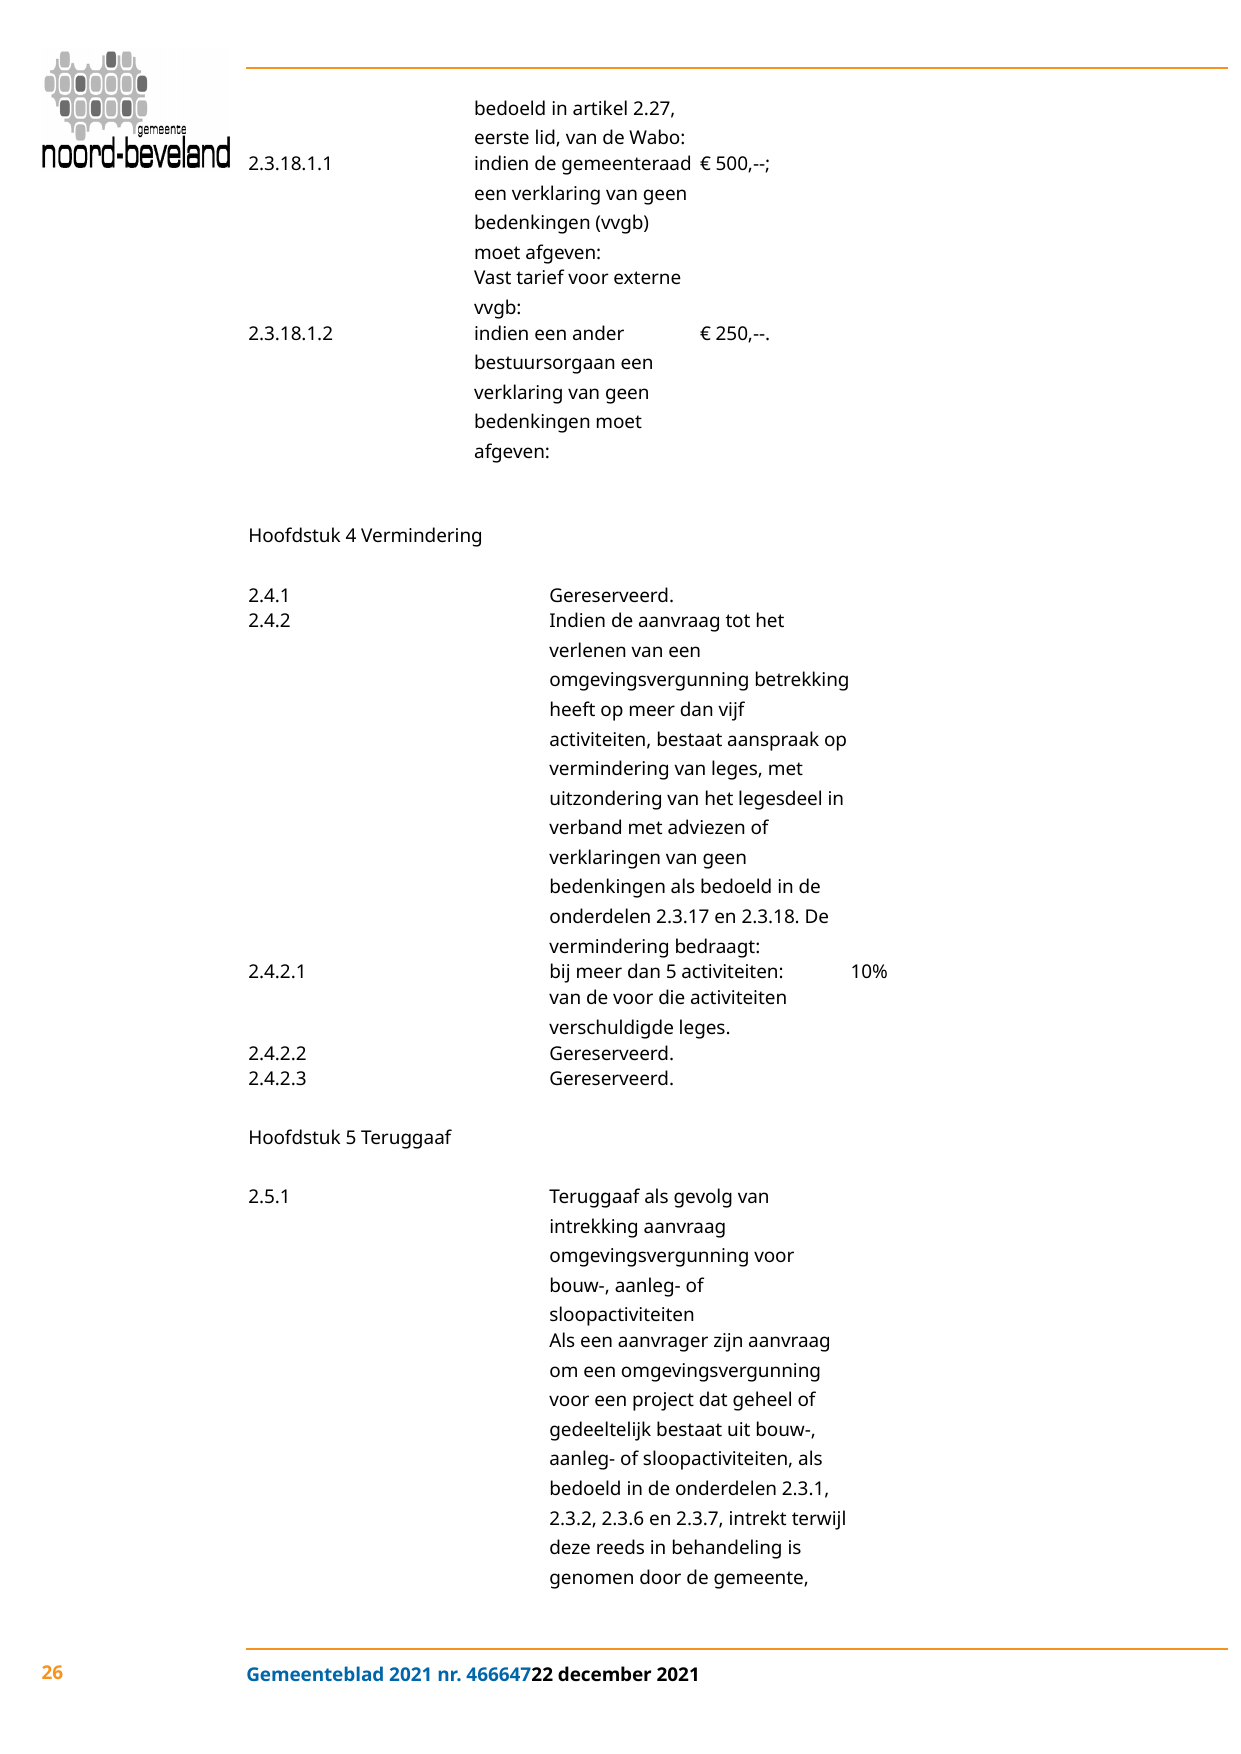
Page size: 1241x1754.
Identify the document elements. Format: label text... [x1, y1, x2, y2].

table_cell Gereserveerd. [549, 1065, 850, 1091]
table_cell [850, 1327, 1152, 1590]
table_cell Vast tarief voor externe vvgb: [474, 265, 700, 320]
table_cell [926, 150, 1152, 264]
table_cell 2.3.18.1.1 [248, 150, 474, 264]
table_cell van de voor die activiteiten verschuldigde leges. [549, 984, 850, 1040]
table_cell [926, 320, 1152, 464]
table_header [850, 582, 1152, 607]
table_header Teruggaaf als gevolg van intrekking aanvraag omgevingsvergunning voor bouw-, aanleg- of sloopactiviteiten [549, 1183, 850, 1327]
table_cell [248, 95, 474, 150]
table_cell Indien de aanvraag tot het verlenen van een omgevingsvergunning betrekking heeft op meer dan vijf activiteiten, bestaat aanspraak op vermindering van leges, met uitzondering van het legesdeel in verband met adviezen of verklaringen van geen bedenkingen als bedoeld in de onderdelen 2.3.17 en 2.3.18. De vermindering bedraagt: [549, 608, 850, 959]
table_cell 2.3.18.1.2 [248, 320, 474, 464]
table_cell [926, 95, 1152, 150]
table_cell [248, 984, 549, 1040]
table_cell [926, 464, 1152, 490]
table_cell indien de gemeenteraad een verklaring van geen bedenkingen (vvgb) moet afgeven: [474, 150, 700, 264]
table_cell 2.4.2 [248, 608, 549, 959]
table_cell [248, 265, 474, 320]
table_cell [474, 464, 700, 490]
table_cell [850, 1040, 1152, 1065]
table_cell 2.4.2.3 [248, 1065, 549, 1091]
table_cell [926, 265, 1152, 320]
table_cell 2.4.2.1 [248, 959, 549, 984]
table_header 2.4.1 [248, 582, 549, 607]
table_cell [248, 1327, 549, 1590]
table_cell [850, 608, 1152, 959]
table_cell Als een aanvrager zijn aanvraag om een omgevingsvergunning voor een project dat geheel of gedeeltelijk bestaat uit bouw-, aanleg- of sloopactiviteiten, als bedoeld in de onderdelen 2.3.1, 2.3.2, 2.3.6 en 2.3.7, intrekt terwijl deze reeds in behandeling is genomen door de gemeente, [549, 1327, 850, 1590]
table_header [850, 1183, 1152, 1327]
table_cell 10% [850, 959, 1152, 984]
table_cell € 250,--. [700, 320, 926, 464]
table_cell [248, 464, 474, 490]
table_cell indien een ander bestuursorgaan een verklaring van geen bedenkingen moet afgeven: [474, 320, 700, 464]
table_cell Gereserveerd. [549, 1040, 850, 1065]
table_cell bij meer dan 5 activiteiten: [549, 959, 850, 984]
table_cell 2.4.2.2 [248, 1040, 549, 1065]
table_cell [850, 984, 1152, 1040]
table_cell [850, 1065, 1152, 1091]
text Hoofdstuk 5 Teruggaaf [248, 1124, 1152, 1150]
table_cell [700, 464, 926, 490]
table_cell € 500,--; [700, 150, 926, 264]
table_cell [700, 95, 926, 150]
table_cell bedoeld in artikel 2.27, eerste lid, van de Wabo: [474, 95, 700, 150]
table_header Gereserveerd. [549, 582, 850, 607]
table_cell [700, 265, 926, 320]
text Hoofdstuk 4 Vermindering [248, 522, 1152, 548]
picture [41, 47, 231, 172]
table_header 2.5.1 [248, 1183, 549, 1327]
